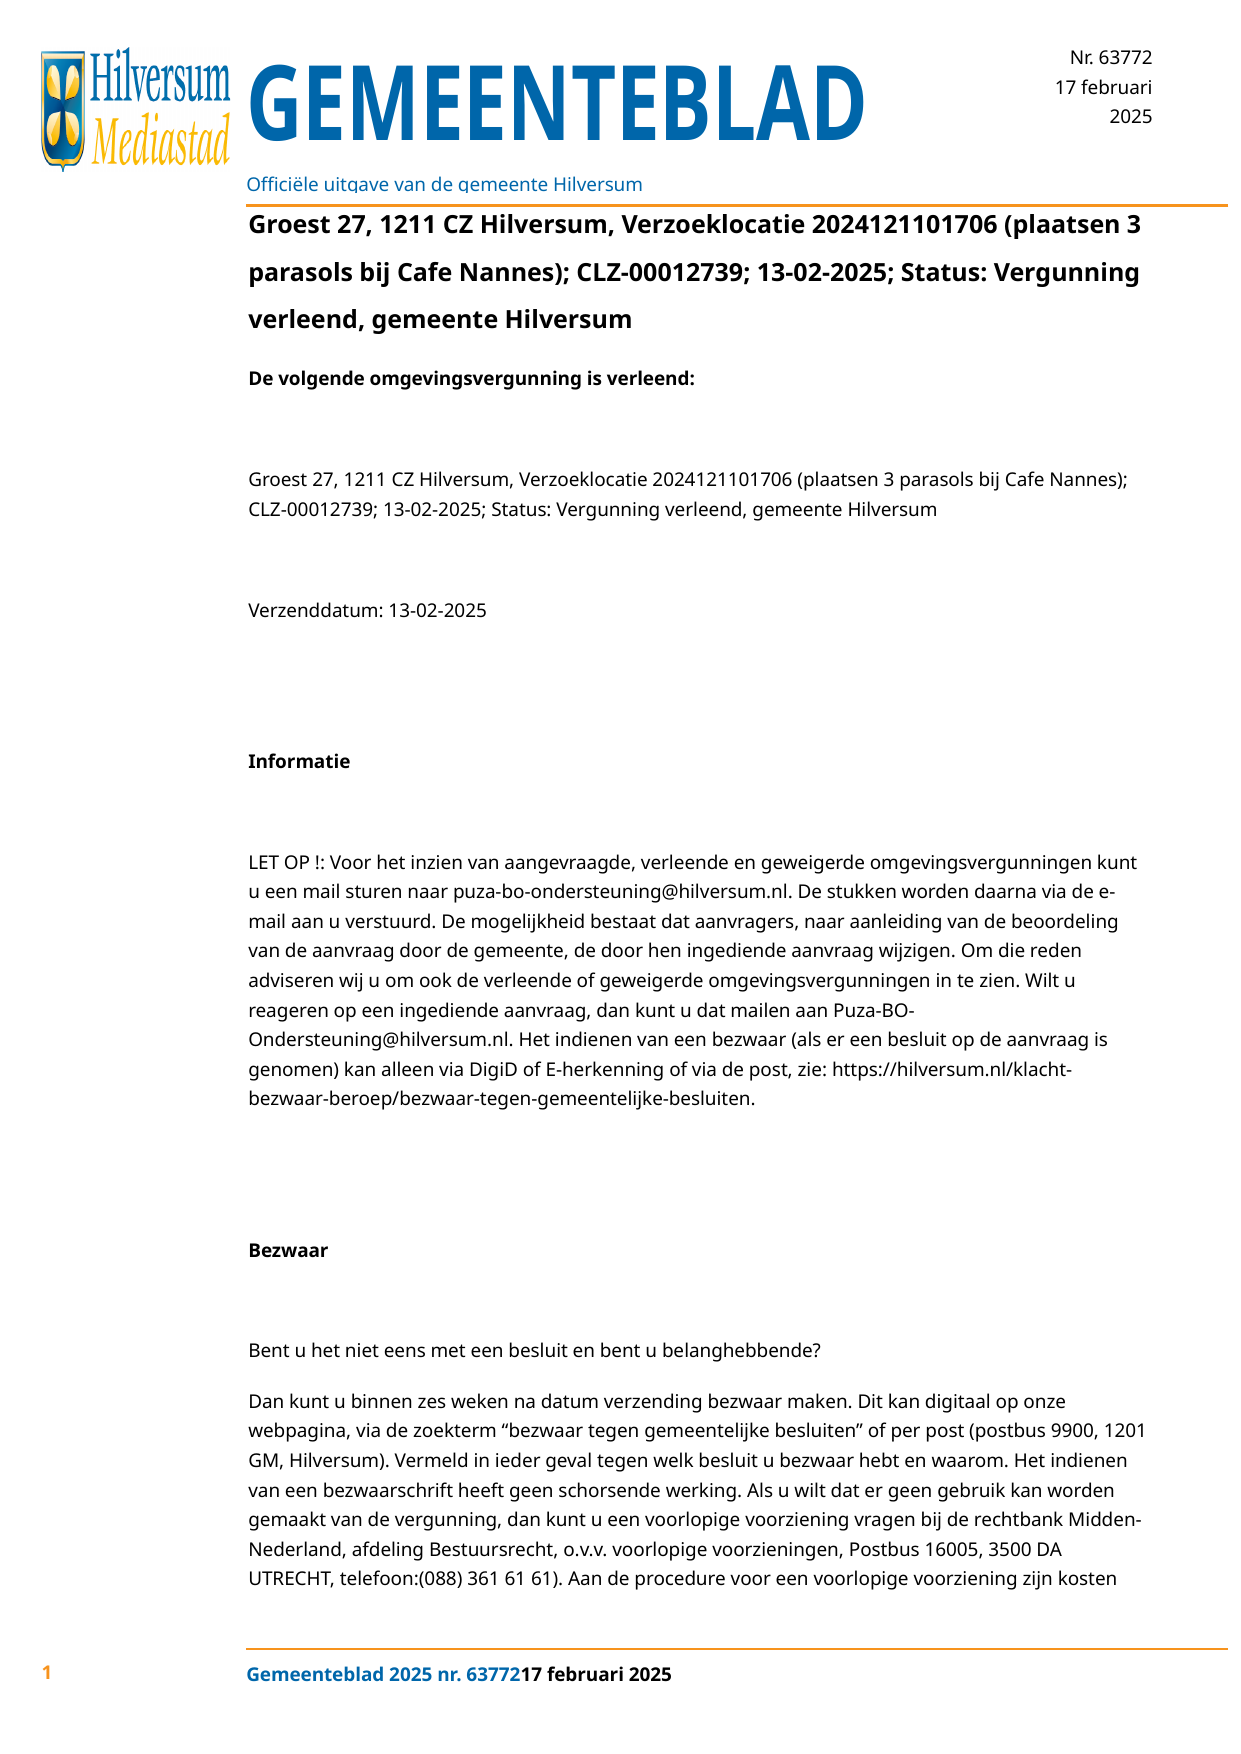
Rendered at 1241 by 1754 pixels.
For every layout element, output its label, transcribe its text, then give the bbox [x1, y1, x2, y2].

text Dan kunt u binnen zes weken na datum verzending bezwaar maken. Dit kan digitaal op onze webpagina, via de zoekterm “bezwaar tegen gemeentelijke besluiten” of per post (postbus 9900, 1201 GM, Hilversum). Vermeld in ieder geval tegen welk besluit u bezwaar hebt en waarom. Het indienen van een bezwaarschrift heeft geen schorsende werking. Als u wilt dat er geen gebruik kan worden gemaakt van de vergunning, dan kunt u een voorlopige voorziening vragen bij de rechtbank Midden-Nederland, afdeling Bestuursrecht, o.v.v. voorlopige voorzieningen, Postbus 16005, 3500 DA UTRECHT, telefoon:(088) 361 61 61). Aan de procedure voor een voorlopige voorziening zijn kosten [248, 1388, 1152, 1591]
text Bezwaar [248, 1237, 1152, 1262]
picture [41, 47, 231, 172]
text Verzenddatum: 13-02-2025 [248, 597, 1152, 622]
text Groest 27, 1211 CZ Hilversum, Verzoeklocatie 2024121101706 (plaatsen 3 parasols bij Cafe Nannes); CLZ-00012739; 13-02-2025; Status: Vergunning verleend, gemeente Hilversum [248, 466, 1152, 522]
text De volgende omgevingsvergunning is verleend: [248, 366, 1152, 391]
text LET OP !: Voor het inzien van aangevraagde, verleende en geweigerde omgevingsvergunningen kunt u een mail sturen naar puza-bo-ondersteuning@hilversum.nl. De stukken worden daarna via de e-mail aan u verstuurd. De mogelijkheid bestaat dat aanvragers, naar aanleiding van de beoordeling van de aanvraag door de gemeente, de door hen ingediende aanvraag wijzigen. Om die reden adviseren wij u om ook de verleende of geweigerde omgevingsvergunningen in te zien. Wilt u reageren op een ingediende aanvraag, dan kunt u dat mailen aan Puza-BO-Ondersteuning@hilversum.nl. Het indienen van een bezwaar (als er een besluit op de aanvraag is genomen) kan alleen via DigiD of E-herkenning of via de post, zie: https://hilversum.nl/klacht-bezwaar-beroep/bezwaar-tegen-gemeentelijke-besluiten. [248, 849, 1152, 1111]
text Informatie [248, 748, 1152, 774]
text Groest 27, 1211 CZ Hilversum, Verzoeklocatie 2024121101706 (plaatsen 3 parasols bij Cafe Nannes); CLZ-00012739; 13-02-2025; Status: Vergunning verleend, gemeente Hilversum [248, 207, 1152, 336]
text Bent u het niet eens met een besluit en bent u belanghebbende? [248, 1338, 1152, 1363]
